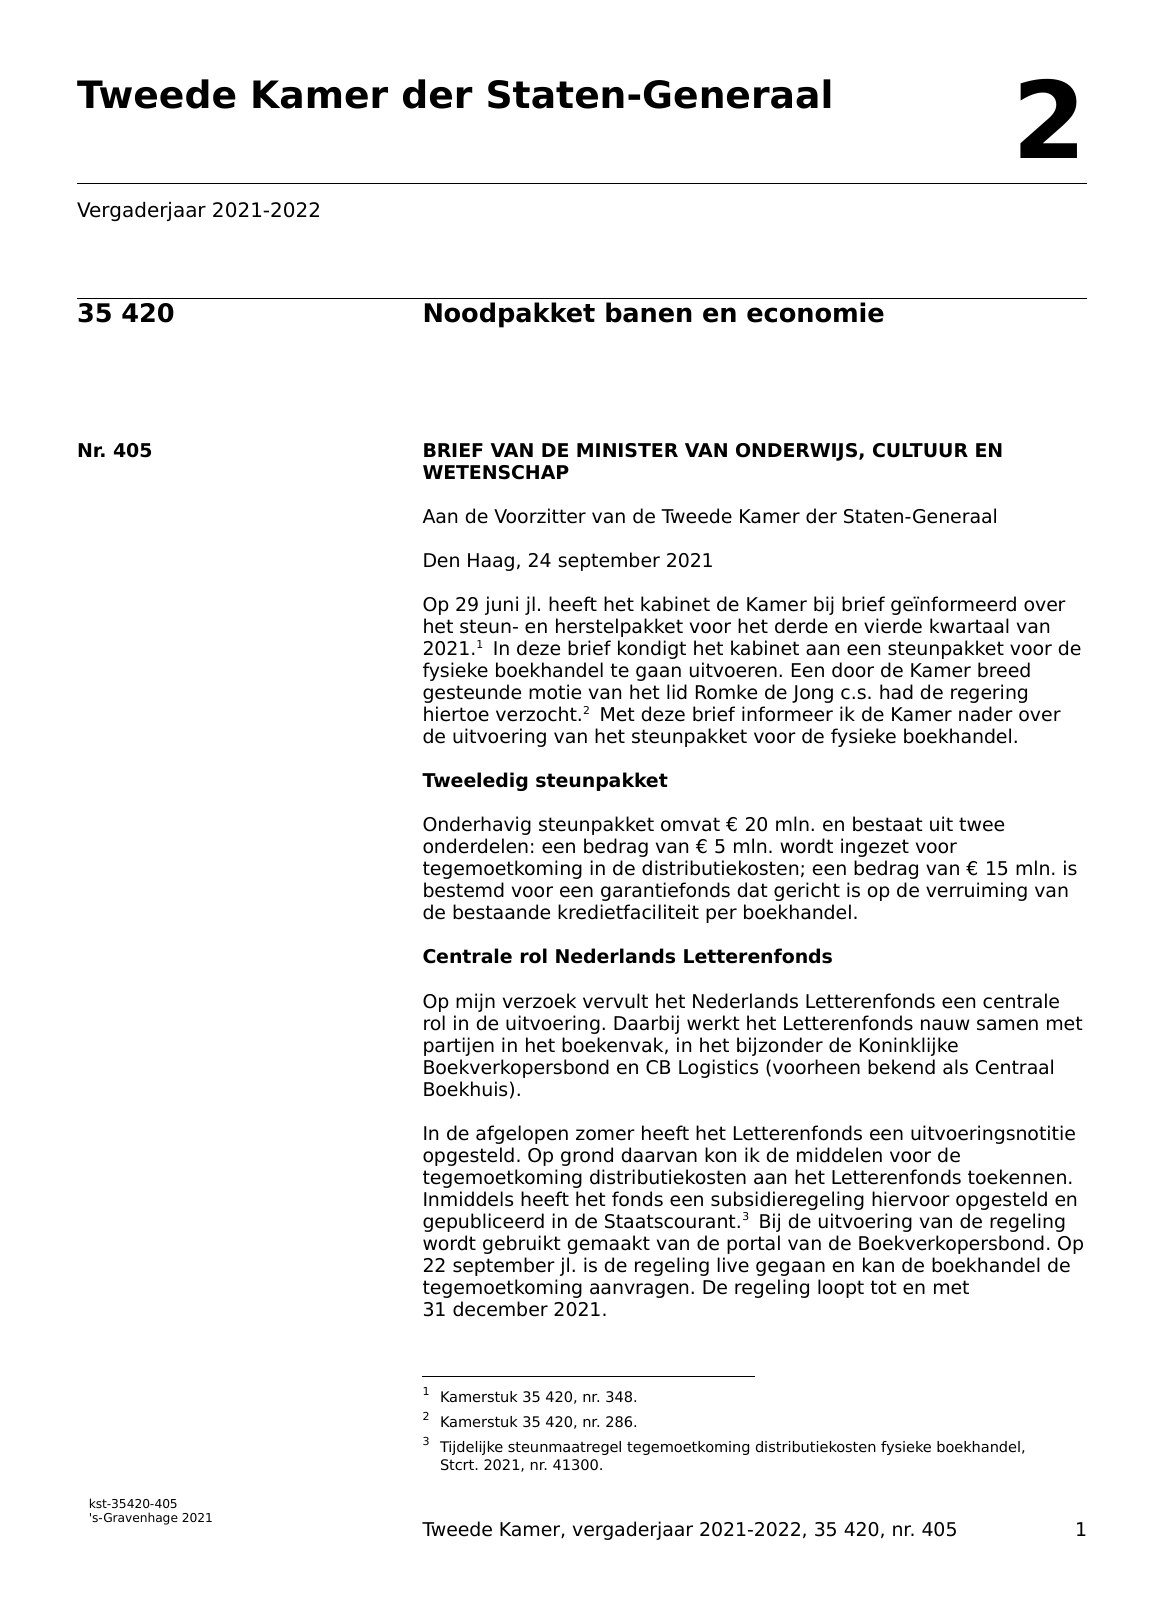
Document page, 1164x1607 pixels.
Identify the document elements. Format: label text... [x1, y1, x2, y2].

subtitle Nr. 405 BRIEF VAN DE MINISTER VAN ONDERWIJS, CULTUUR EN WETENSCHAP [77, 440, 1087, 484]
table_header 2 [886, 59, 1087, 183]
text 's-Gravenhage 2021 [88, 1511, 323, 1525]
text Aan de Voorzitter van de Tweede Kamer der Staten-Generaal [422, 506, 1087, 528]
text Onderhavig steunpakket omvat € 20 mln. en bestaat uit twee onderdelen: een bedrag van € 5 mln. wordt ingezet voor tegemoetkoming in de distributiekosten; een bedrag van € 15 mln. is bestemd voor een garantiefonds dat gericht is op de verruiming van de bestaande kredietfaciliteit per boekhandel. [422, 814, 1087, 924]
text In de afgelopen zomer heeft het Letterenfonds een uitvoeringsnotitie opgesteld. Op grond daarvan kon ik de middelen voor de tegemoetkoming distributiekosten aan het Letterenfonds toekennen. Inmiddels heeft het fonds een subsidieregeling hiervoor opgesteld en gepubliceerd in de Staatscourant. Bij de uitvoering van de regeling wordt gebruikt gemaakt van de portal van de Boekverkopersbond. Op 22 september jl. is de regeling live gegaan en kan de boekhandel de tegemoetkoming aanvragen. De regeling loopt tot en met 31 december 2021. [422, 1123, 1087, 1321]
subtitle Centrale rol Nederlands Letterenfonds [422, 946, 1087, 968]
subtitle 35 420 Noodpakket banen en economie [77, 299, 1087, 329]
table_cell Vergaderjaar 2021-2022 [77, 184, 1087, 298]
text Op mijn verzoek vervult het Nederlands Letterenfonds een centrale rol in de uitvoering. Daarbij werkt het Letterenfonds nauw samen met partijen in het boekenvak, in het bijzonder de Koninklijke Boekverkopersbond en CB Logistics (voorheen bekend als Centraal Boekhuis). [422, 991, 1087, 1101]
subtitle Tweeledig steunpakket [422, 770, 1087, 792]
text Tijdelijke steunmaatregel tegemoetkoming distributiekosten fysieke boekhandel, Stcrt. 2021, nr. 41300. [422, 1435, 1087, 1474]
text Op 29 juni jl. heeft het kabinet de Kamer bij brief geïnformeerd over het steun- en herstelpakket voor het derde en vierde kwartaal van 2021. In deze brief kondigt het kabinet aan een steunpakket voor de fysieke boekhandel te gaan uitvoeren. Een door de Kamer breed gesteunde motie van het lid Romke de Jong c.s. had de regering hiertoe verzocht. Met deze brief informeer ik de Kamer nader over de uitvoering van het steunpakket voor de fysieke boekhandel. [422, 594, 1087, 748]
text Kamerstuk 35 420, nr. 286. [422, 1410, 1087, 1432]
text Kamerstuk 35 420, nr. 348. [422, 1385, 1087, 1407]
text Den Haag, 24 september 2021 [422, 550, 1087, 572]
text kst-35420-405 [88, 1497, 323, 1511]
table_header Tweede Kamer der Staten-Generaal [77, 59, 886, 183]
